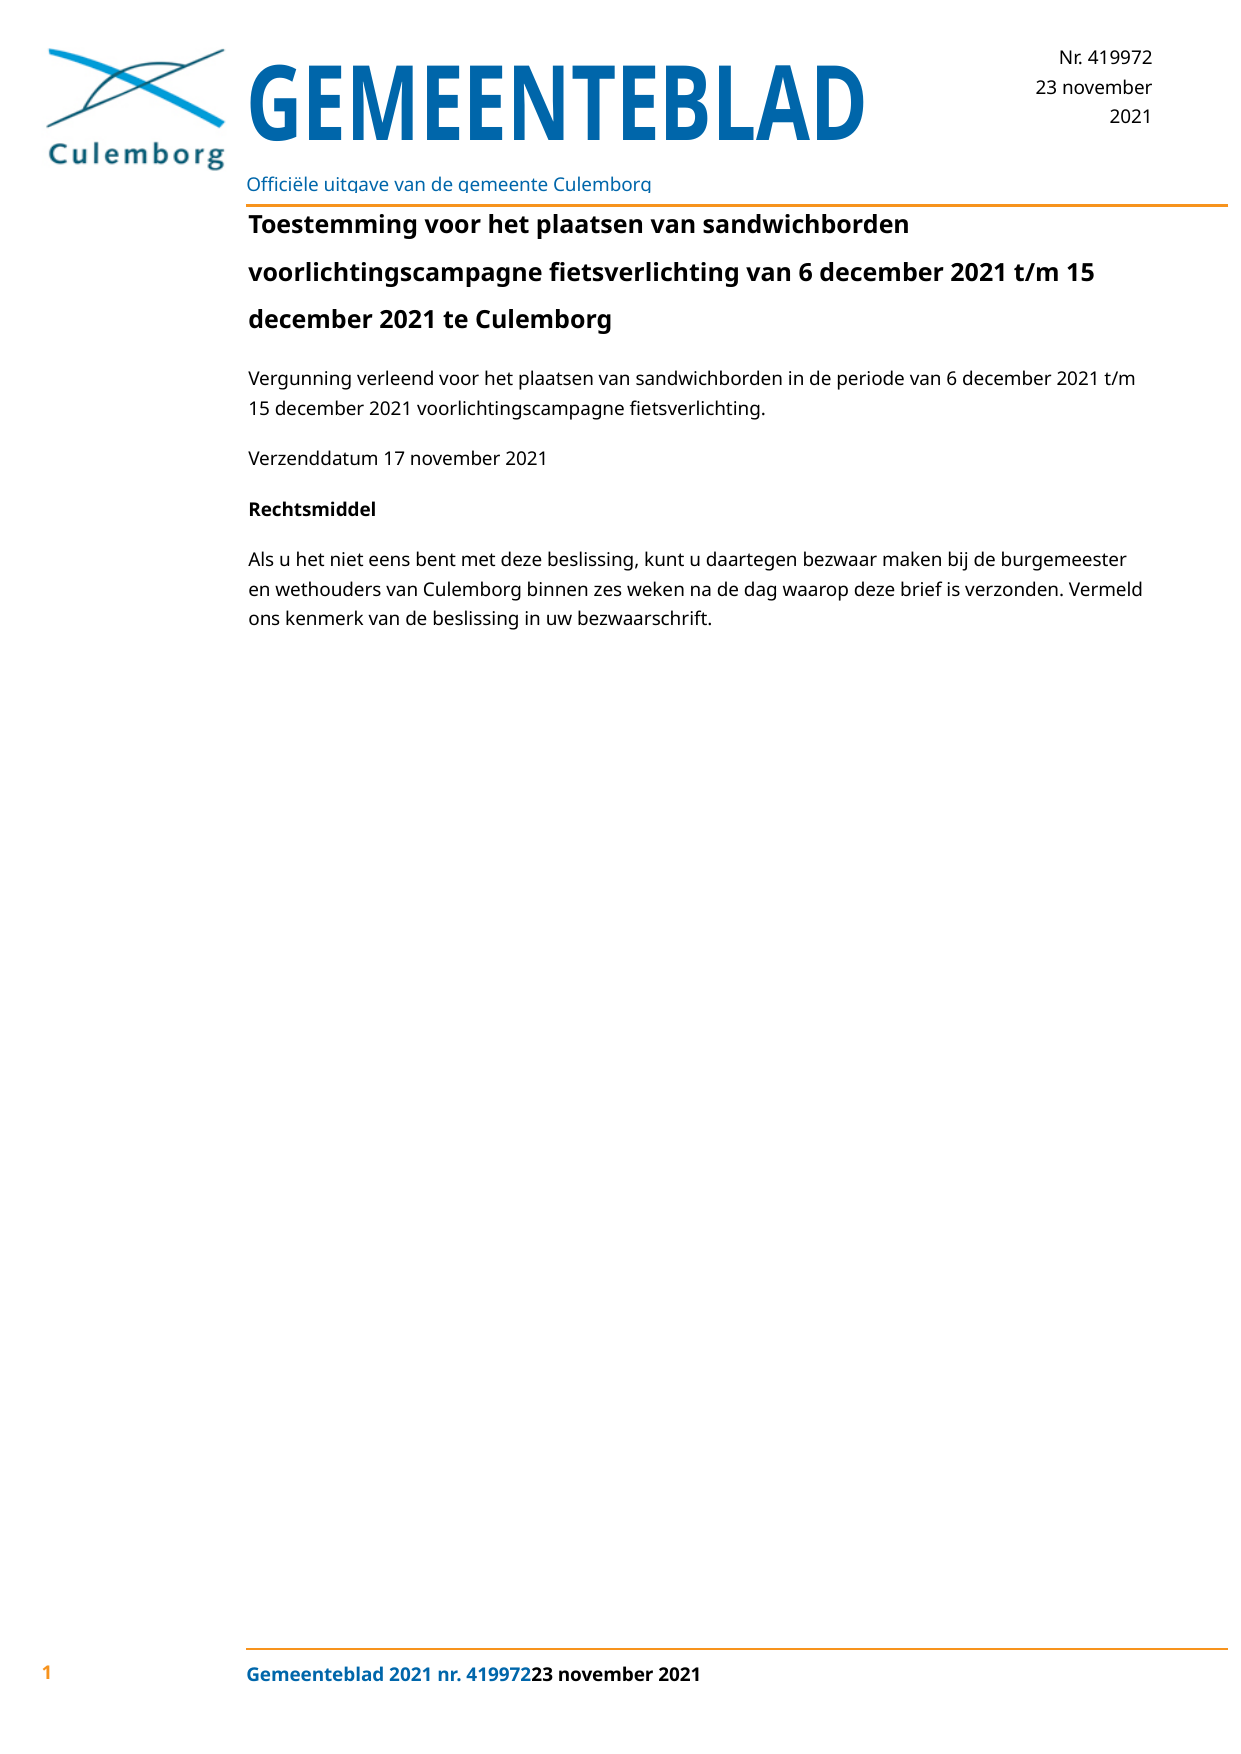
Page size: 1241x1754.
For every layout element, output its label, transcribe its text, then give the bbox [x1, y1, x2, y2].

text Toestemming voor het plaatsen van sandwichborden voorlichtingscampagne fietsverlichting van 6 december 2021 t/m 15 december 2021 te Culemborg [248, 207, 1152, 336]
text Als u het niet eens bent met deze beslissing, kunt u daartegen bezwaar maken bij de burgemeester en wethouders van Culemborg binnen zes weken na de dag waarop deze brief is verzonden. Vermeld ons kenmerk van de beslissing in uw bezwaarschrift. [248, 546, 1152, 631]
text Rechtsmiddel [248, 496, 1152, 522]
text Verzenddatum 17 november 2021 [248, 446, 1152, 471]
picture [41, 47, 231, 172]
text Vergunning verleend voor het plaatsen van sandwichborden in de periode van 6 december 2021 t/m 15 december 2021 voorlichtingscampagne fietsverlichting. [248, 366, 1152, 421]
